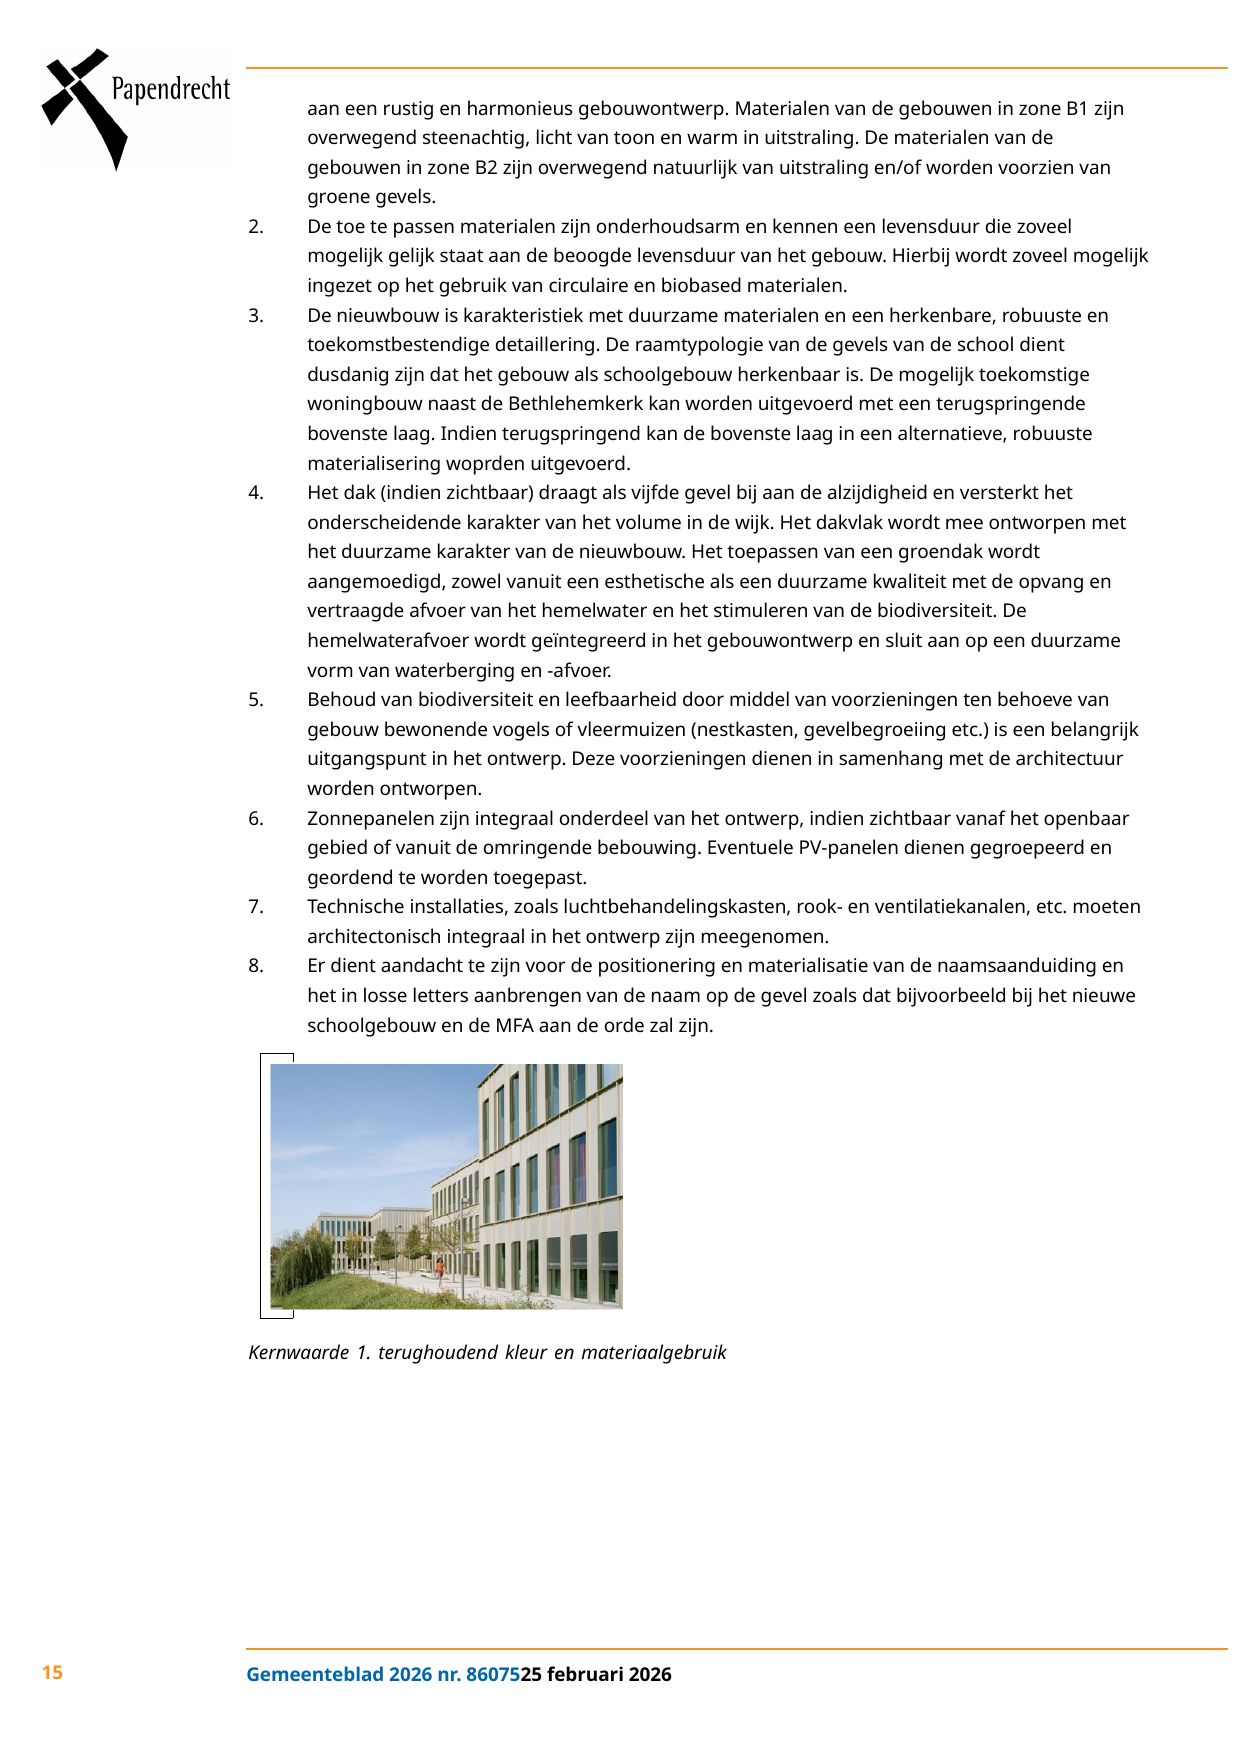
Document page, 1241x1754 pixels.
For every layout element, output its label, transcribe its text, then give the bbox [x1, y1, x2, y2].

picture [41, 47, 231, 172]
list Technische installaties, zoals luchtbehandelingskasten, rook- en ventilatiekanalen, etc. moeten architectonisch integraal in het ontwerp zijn meegenomen. [248, 893, 1152, 949]
list Er dient aandacht te zijn voor de positionering en materialisatie van de naamsaanduiding en het in losse letters aanbrengen van de naam op de gevel zoals dat bijvoorbeeld bij het nieuwe schoolgebouw en de MFA aan de orde zal zijn. [248, 953, 1152, 1038]
list De nieuwbouw is karakteristiek met duurzame materialen en een herkenbare, robuuste en toekomstbestendige detaillering. De raamtypologie van de gevels van de school dient dusdanig zijn dat het gebouw als schoolgebouw herkenbaar is. De mogelijk toekomstige woningbouw naast de Bethlehemkerk kan worden uitgevoerd met een terugspringende bovenste laag. Indien terugspringend kan de bovenste laag in een alternatieve, robuuste materialisering woprden uitgevoerd. [248, 302, 1152, 476]
picture [268, 1062, 624, 1310]
list aan een rustig en harmonieus gebouwontwerp. Materialen van de gebouwen in zone B1 zijn overwegend steenachtig, licht van toon en warm in uitstraling. De materialen van de gebouwen in zone B2 zijn overwegend natuurlijk van uitstraling en/of worden voorzien van groene gevels. [248, 95, 1152, 209]
list Het dak (indien zichtbaar) draagt als vijfde gevel bij aan de alzijdigheid en versterkt het onderscheidende karakter van het volume in de wijk. Het dakvlak wordt mee ontworpen met het duurzame karakter van de nieuwbouw. Het toepassen van een groendak wordt aangemoedigd, zowel vanuit een esthetische als een duurzame kwaliteit met de opvang en vertraagde afvoer van het hemelwater en het stimuleren van de biodiversiteit. De hemelwaterafvoer wordt geïntegreerd in het gebouwontwerp en sluit aan op een duurzame vorm van waterberging en -afvoer. [248, 479, 1152, 683]
list De toe te passen materialen zijn onderhoudsarm en kennen een levensduur die zoveel mogelijk gelijk staat aan de beoogde levensduur van het gebouw. Hierbij wordt zoveel mogelijk ingezet op het gebruik van circulaire en biobased materialen. [248, 213, 1152, 298]
list Zonnepanelen zijn integraal onderdeel van het ontwerp, indien zichtbaar vanaf het openbaar gebied of vanuit de omringende bebouwing. Eventuele PV-panelen dienen gegroepeerd en geordend te worden toegepast. [248, 805, 1152, 890]
list Behoud van biodiversiteit en leefbaarheid door middel van voorzieningen ten behoeve van gebouw bewonende vogels of vleermuizen (nestkasten, gevelbegroeiing etc.) is een belangrijk uitgangspunt in het ontwerp. Deze voorzieningen dienen in samenhang met de architectuur worden ontworpen. [248, 686, 1152, 801]
text Kernwaarde 1. terughoudend kleur en materiaalgebruik [248, 1339, 1152, 1365]
